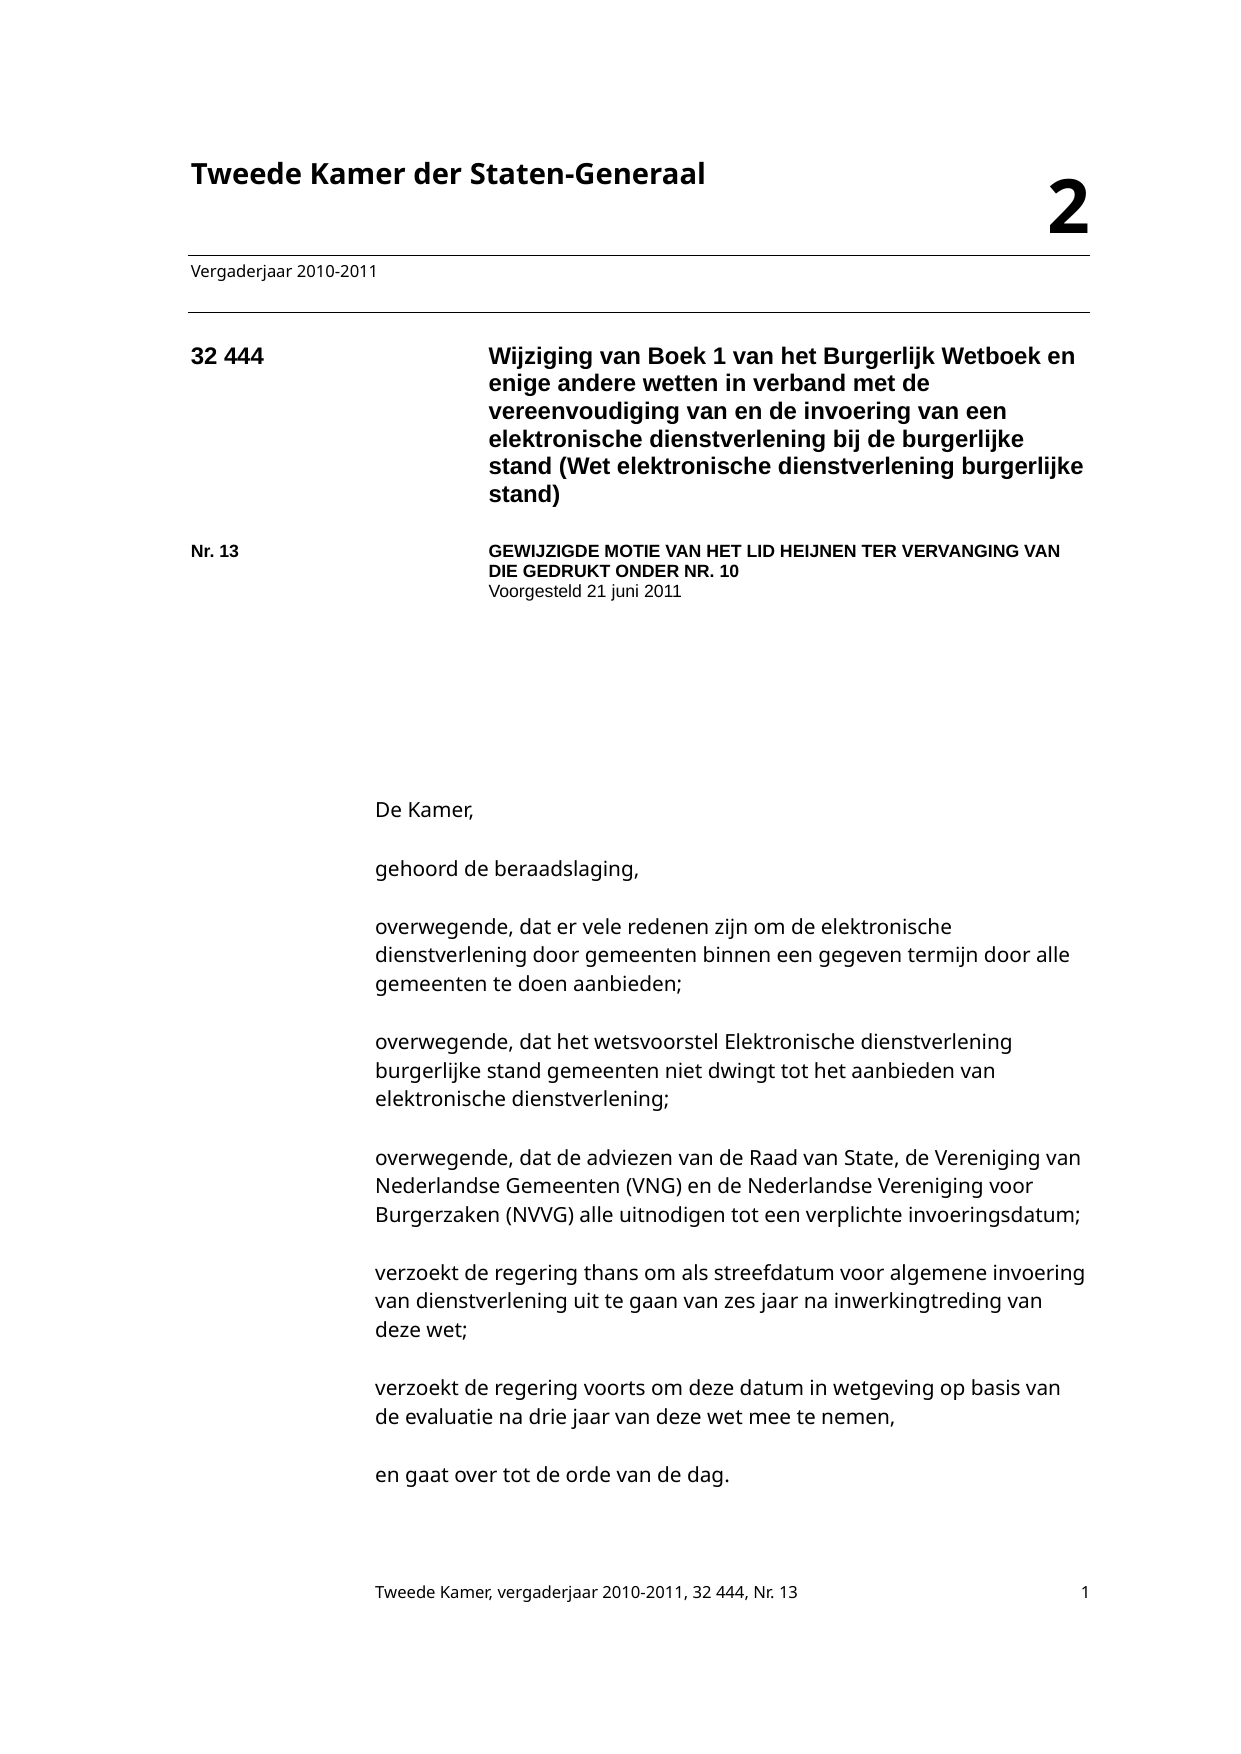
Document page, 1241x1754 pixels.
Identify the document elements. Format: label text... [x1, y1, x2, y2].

text gehoord de beraadslaging, [375, 854, 1090, 882]
table_cell 32 444 [188, 339, 485, 537]
table_cell Wijziging van Boek 1 van het Burgerlijk Wetboek en enige andere wetten in verband met de vereenvoudiging van en de invoering van een elektronische dienstverlening bij de burgerlijke stand (Wet elektronische dienstverlening burgerlijke stand) [485, 339, 1090, 537]
table_cell [188, 313, 485, 339]
table_header Tweede Kamer der Staten-Generaal [188, 150, 909, 255]
table_cell [485, 313, 1090, 339]
text De Kamer, [375, 795, 1090, 824]
table_cell Vergaderjaar 2010-2011 [188, 256, 485, 312]
table_cell Nr. 13 [188, 538, 485, 677]
text verzoekt de regering thans om als streefdatum voor algemene invoering van dienstverlening uit te gaan van zes jaar na inwerkingtreding van deze wet; [375, 1258, 1090, 1343]
table_cell [485, 256, 1090, 312]
table_cell GEWIJZIGDE MOTIE VAN HET LID HEIJNEN TER VERVANGING VAN DIE GEDRUKT ONDER NR. 10 Voorgesteld 21 juni 2011 [485, 538, 1090, 677]
text verzoekt de regering voorts om deze datum in wetgeving op basis van de evaluatie na drie jaar van deze wet mee te nemen, [375, 1373, 1090, 1430]
text overwegende, dat er vele redenen zijn om de elektronische dienstverlening door gemeenten binnen een gegeven termijn door alle gemeenten te doen aanbieden; [375, 912, 1090, 997]
table_header 2 [910, 150, 1090, 255]
text en gaat over tot de orde van de dag. [375, 1460, 1090, 1489]
text overwegende, dat het wetsvoorstel Elektronische dienstverlening burgerlijke stand gemeenten niet dwingt tot het aanbieden van elektronische dienstverlening; [375, 1027, 1090, 1113]
text overwegende, dat de adviezen van de Raad van State, de Vereniging van Nederlandse Gemeenten (VNG) en de Nederlandse Vereniging voor Burgerzaken (NVVG) alle uitnodigen tot een verplichte invoeringsdatum; [375, 1143, 1090, 1228]
